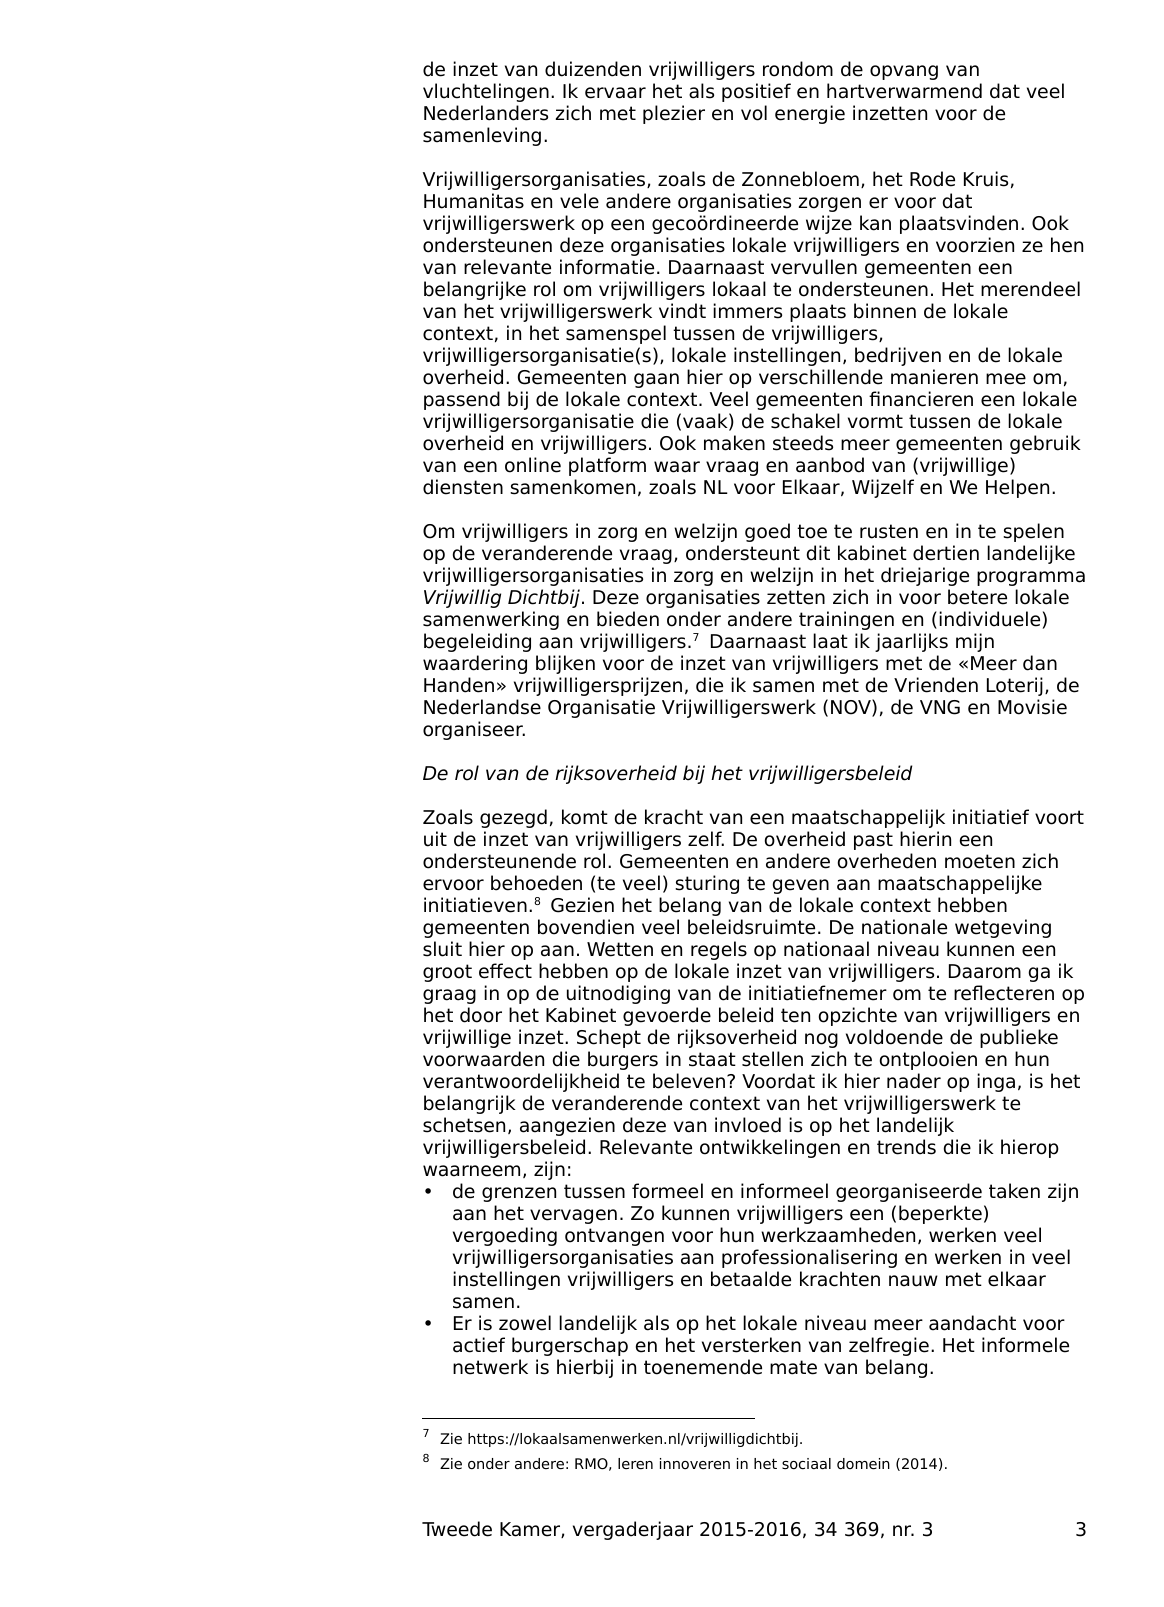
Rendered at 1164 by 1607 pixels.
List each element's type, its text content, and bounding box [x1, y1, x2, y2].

text Zoals gezegd, komt de kracht van een maatschappelijk initiatief voort uit de inzet van vrijwilligers zelf. De overheid past hierin een ondersteunende rol. Gemeenten en andere overheden moeten zich ervoor behoeden (te veel) sturing te geven aan maatschappelijke initiatieven. Gezien het belang van de lokale context hebben gemeenten bovendien veel beleidsruimte. De nationale wetgeving sluit hier op aan. Wetten en regels op nationaal niveau kunnen een groot effect hebben op de lokale inzet van vrijwilligers. Daarom ga ik graag in op de uitnodiging van de initiatiefnemer om te reflecteren op het door het Kabinet gevoerde beleid ten opzichte van vrijwilligers en vrijwillige inzet. Schept de rijksoverheid nog voldoende de publieke voorwaarden die burgers in staat stellen zich te ontplooien en hun verantwoordelijkheid te beleven? Voordat ik hier nader op inga, is het belangrijk de veranderende context van het vrijwilligerswerk te schetsen, aangezien deze van invloed is op het landelijk vrijwilligersbeleid. Relevante ontwikkelingen en trends die ik hierop waarneem, zijn: [422, 807, 1087, 1181]
text de inzet van duizenden vrijwilligers rondom de opvang van vluchtelingen. Ik ervaar het als positief en hartverwarmend dat veel Nederlanders zich met plezier en vol energie inzetten voor de samenleving. [422, 59, 1087, 147]
text Zie https://lokaalsamenwerken.nl/vrijwilligdichtbij. [422, 1427, 1087, 1449]
text • de grenzen tussen formeel en informeel georganiseerde taken zijn aan het vervagen. Zo kunnen vrijwilligers een (beperkte) vergoeding ontvangen voor hun werkzaamheden, werken veel vrijwilligersorganisaties aan professionalisering en werken in veel instellingen vrijwilligers en betaalde krachten nauw met elkaar samen. [422, 1181, 1087, 1313]
text Vrijwilligersorganisaties, zoals de Zonnebloem, het Rode Kruis, Humanitas en vele andere organisaties zorgen er voor dat vrijwilligerswerk op een gecoördineerde wijze kan plaatsvinden. Ook ondersteunen deze organisaties lokale vrijwilligers en voorzien ze hen van relevante informatie. Daarnaast vervullen gemeenten een belangrijke rol om vrijwilligers lokaal te ondersteunen. Het merendeel van het vrijwilligerswerk vindt immers plaats binnen de lokale context, in het samenspel tussen de vrijwilligers, vrijwilligersorganisatie(s), lokale instellingen, bedrijven en de lokale overheid. Gemeenten gaan hier op verschillende manieren mee om, passend bij de lokale context. Veel gemeenten financieren een lokale vrijwilligersorganisatie die (vaak) de schakel vormt tussen de lokale overheid en vrijwilligers. Ook maken steeds meer gemeenten gebruik van een online platform waar vraag en aanbod van (vrijwillige) diensten samenkomen, zoals NL voor Elkaar, Wijzelf en We Helpen. [422, 169, 1087, 499]
text Zie onder andere: RMO, leren innoveren in het sociaal domein (2014). [422, 1452, 1087, 1474]
subtitle De rol van de rijksoverheid bij het vrijwilligersbeleid [422, 763, 1087, 785]
text • Er is zowel landelijk als op het lokale niveau meer aandacht voor actief burgerschap en het versterken van zelfregie. Het informele netwerk is hierbij in toenemende mate van belang. [422, 1313, 1087, 1379]
text Om vrijwilligers in zorg en welzijn goed toe te rusten en in te spelen op de veranderende vraag, ondersteunt dit kabinet dertien landelijke vrijwilligersorganisaties in zorg en welzijn in het driejarige programma Vrijwillig Dichtbij. Deze organisaties zetten zich in voor betere lokale samenwerking en bieden onder andere trainingen en (individuele) begeleiding aan vrijwilligers. Daarnaast laat ik jaarlijks mijn waardering blijken voor de inzet van vrijwilligers met de «Meer dan Handen» vrijwilligersprijzen, die ik samen met de Vrienden Loterij, de Nederlandse Organisatie Vrijwilligerswerk (NOV), de VNG en Movisie organiseer. [422, 521, 1087, 741]
